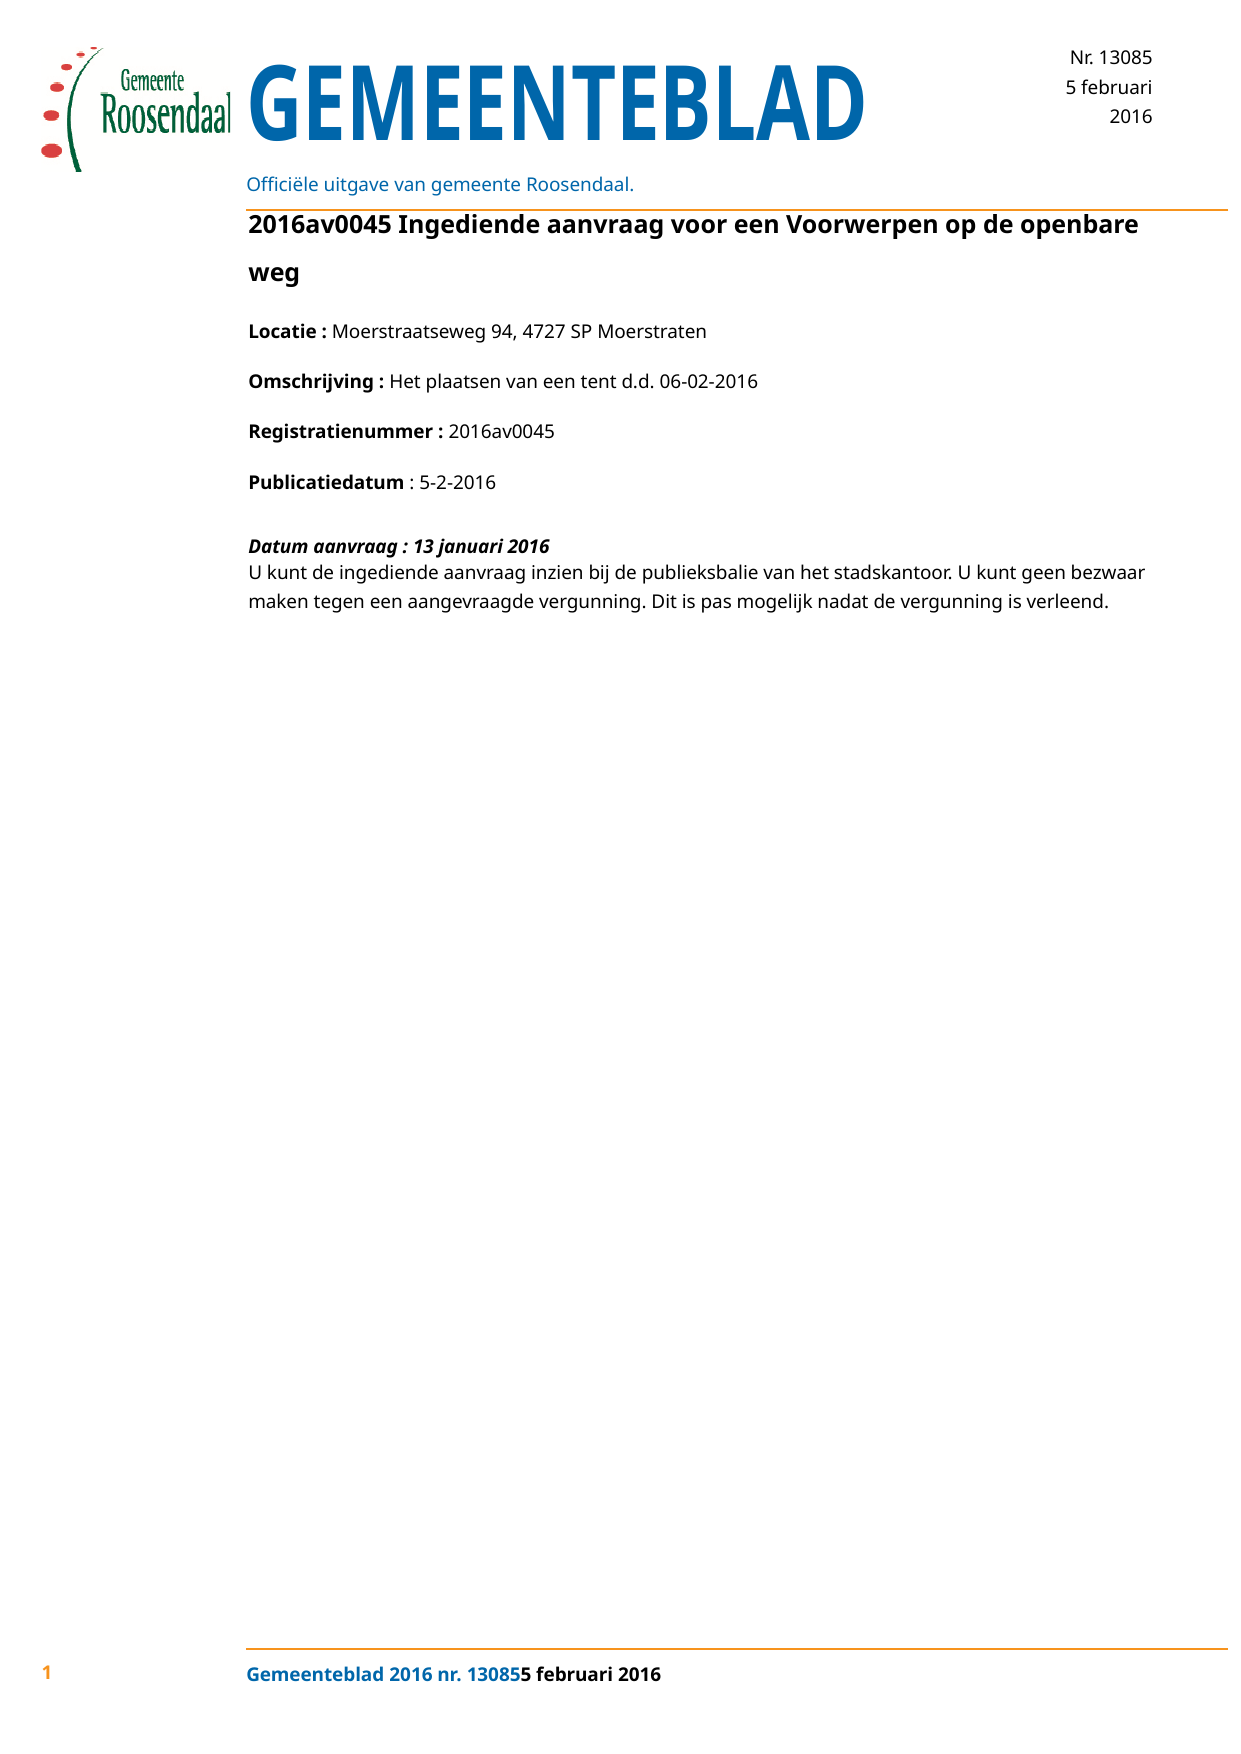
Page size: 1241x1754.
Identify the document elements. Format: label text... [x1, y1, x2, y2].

text Datum aanvraag : 13 januari 2016 [248, 533, 1152, 559]
text Publicatiedatum : 5-2-2016 [248, 469, 1152, 495]
text Omschrijving : Het plaatsen van een tent d.d. 06-02-2016 [248, 368, 1152, 394]
text Registratienummer : 2016av0045 [248, 419, 1152, 444]
text 2016av0045 Ingediende aanvraag voor een Voorwerpen op de openbare weg [248, 211, 1152, 288]
text U kunt de ingediende aanvraag inzien bij de publieksbalie van het stadskantoor. U kunt geen bezwaar maken tegen een aangevraagde vergunning. Dit is pas mogelijk nadat de vergunning is verleend. [248, 559, 1152, 614]
picture [41, 47, 231, 172]
text Locatie : Moerstraatseweg 94, 4727 SP Moerstraten [248, 318, 1152, 344]
